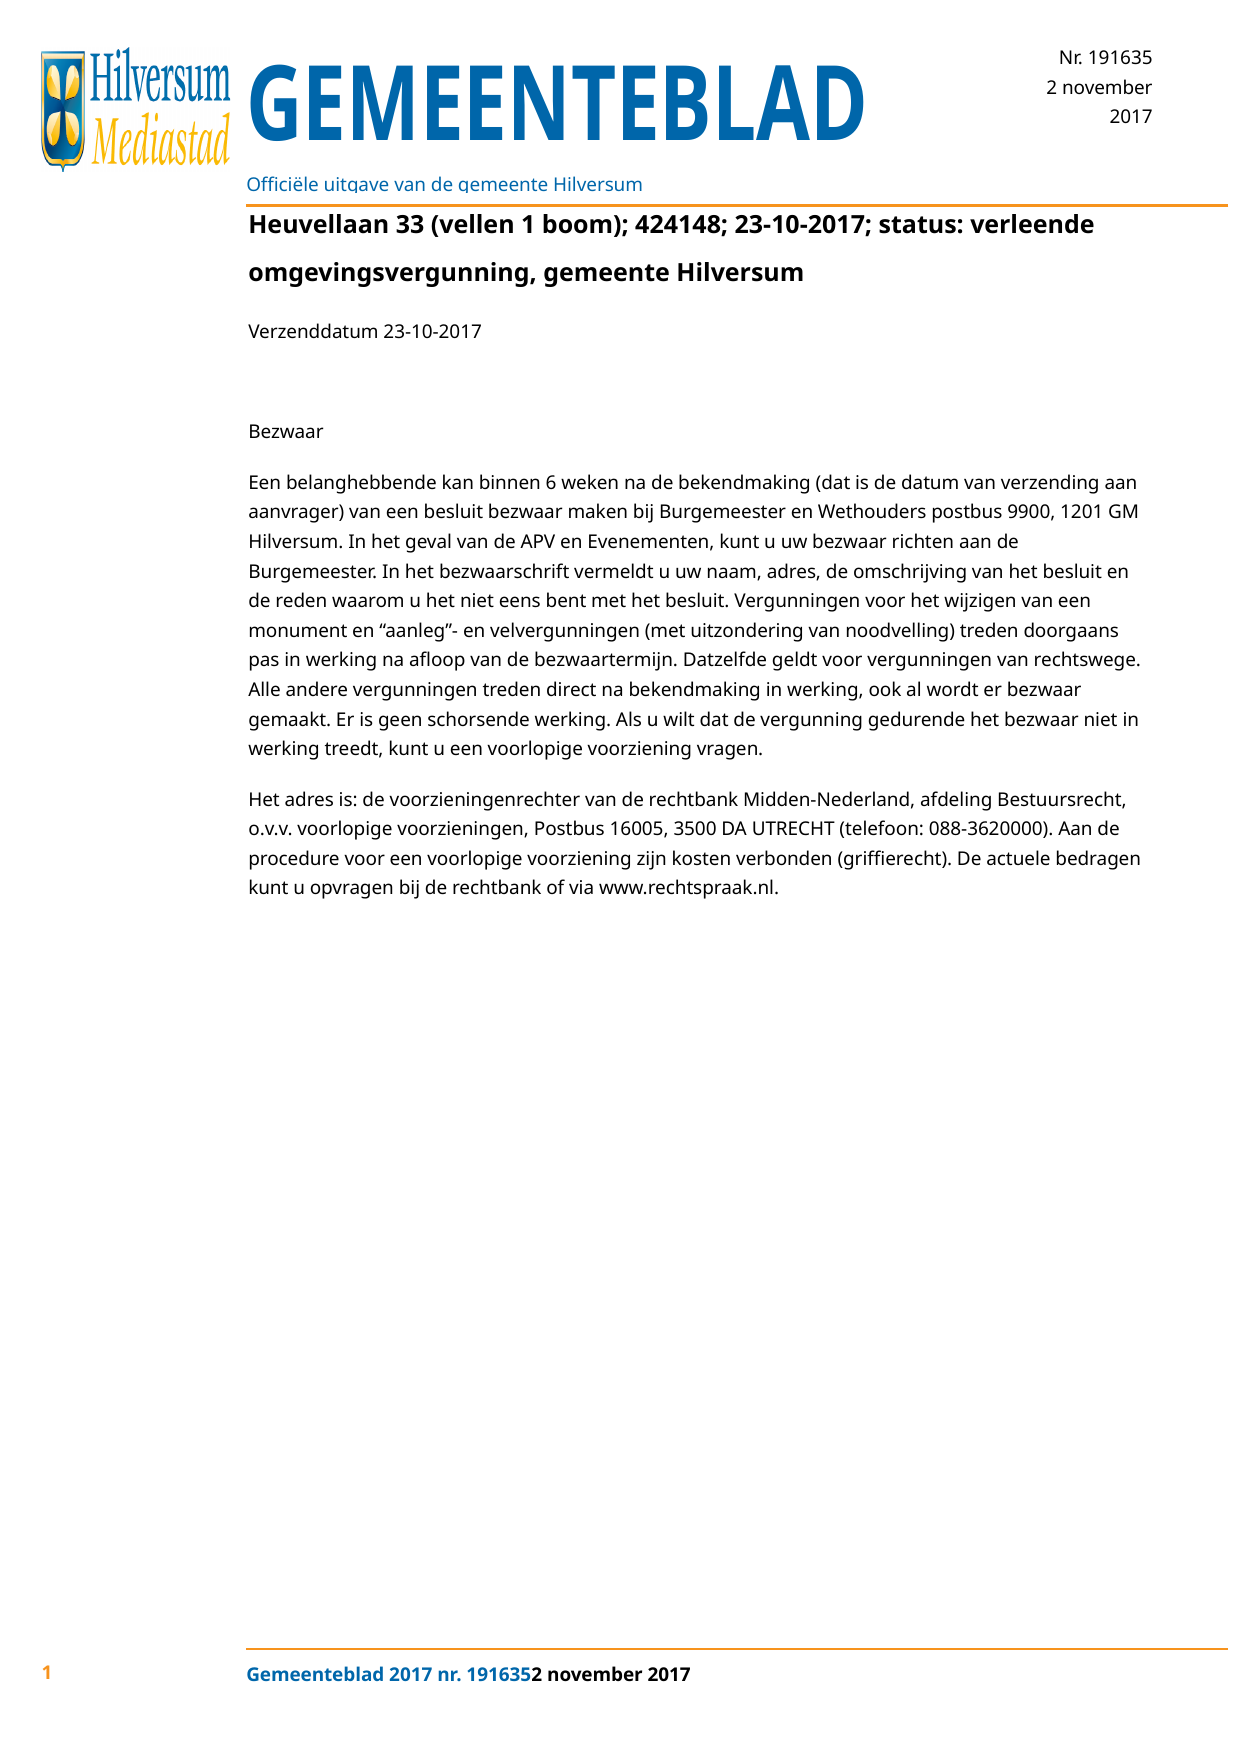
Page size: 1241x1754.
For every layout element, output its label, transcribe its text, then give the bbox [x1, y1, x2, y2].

picture [41, 47, 231, 172]
text Een belanghebbende kan binnen 6 weken na de bekendmaking (dat is de datum van verzending aan aanvrager) van een besluit bezwaar maken bij Burgemeester en Wethouders postbus 9900, 1201 GM Hilversum. In het geval van de APV en Evenementen, kunt u uw bezwaar richten aan de Burgemeester. In het bezwaarschrift vermeldt u uw naam, adres, de omschrijving van het besluit en de reden waarom u het niet eens bent met het besluit. Vergunningen voor het wijzigen van een monument en “aanleg”- en velvergunningen (met uitzondering van noodvelling) treden doorgaans pas in werking na afloop van de bezwaartermijn. Datzelfde geldt voor vergunningen van rechtswege. Alle andere vergunningen treden direct na bekendmaking in werking, ook al wordt er bezwaar gemaakt. Er is geen schorsende werking. Als u wilt dat de vergunning gedurende het bezwaar niet in werking treedt, kunt u een voorlopige voorziening vragen. [248, 469, 1152, 761]
text Bezwaar [248, 419, 1152, 444]
text Verzenddatum 23-10-2017 [248, 318, 1152, 344]
text Het adres is: de voorzieningenrechter van de rechtbank Midden-Nederland, afdeling Bestuursrecht, o.v.v. voorlopige voorzieningen, Postbus 16005, 3500 DA UTRECHT (telefoon: 088-3620000). Aan de procedure voor een voorlopige voorziening zijn kosten verbonden (griffierecht). De actuele bedragen kunt u opvragen bij de rechtbank of via www.rechtspraak.nl. [248, 786, 1152, 900]
text Heuvellaan 33 (vellen 1 boom); 424148; 23-10-2017; status: verleende omgevingsvergunning, gemeente Hilversum [248, 207, 1152, 288]
